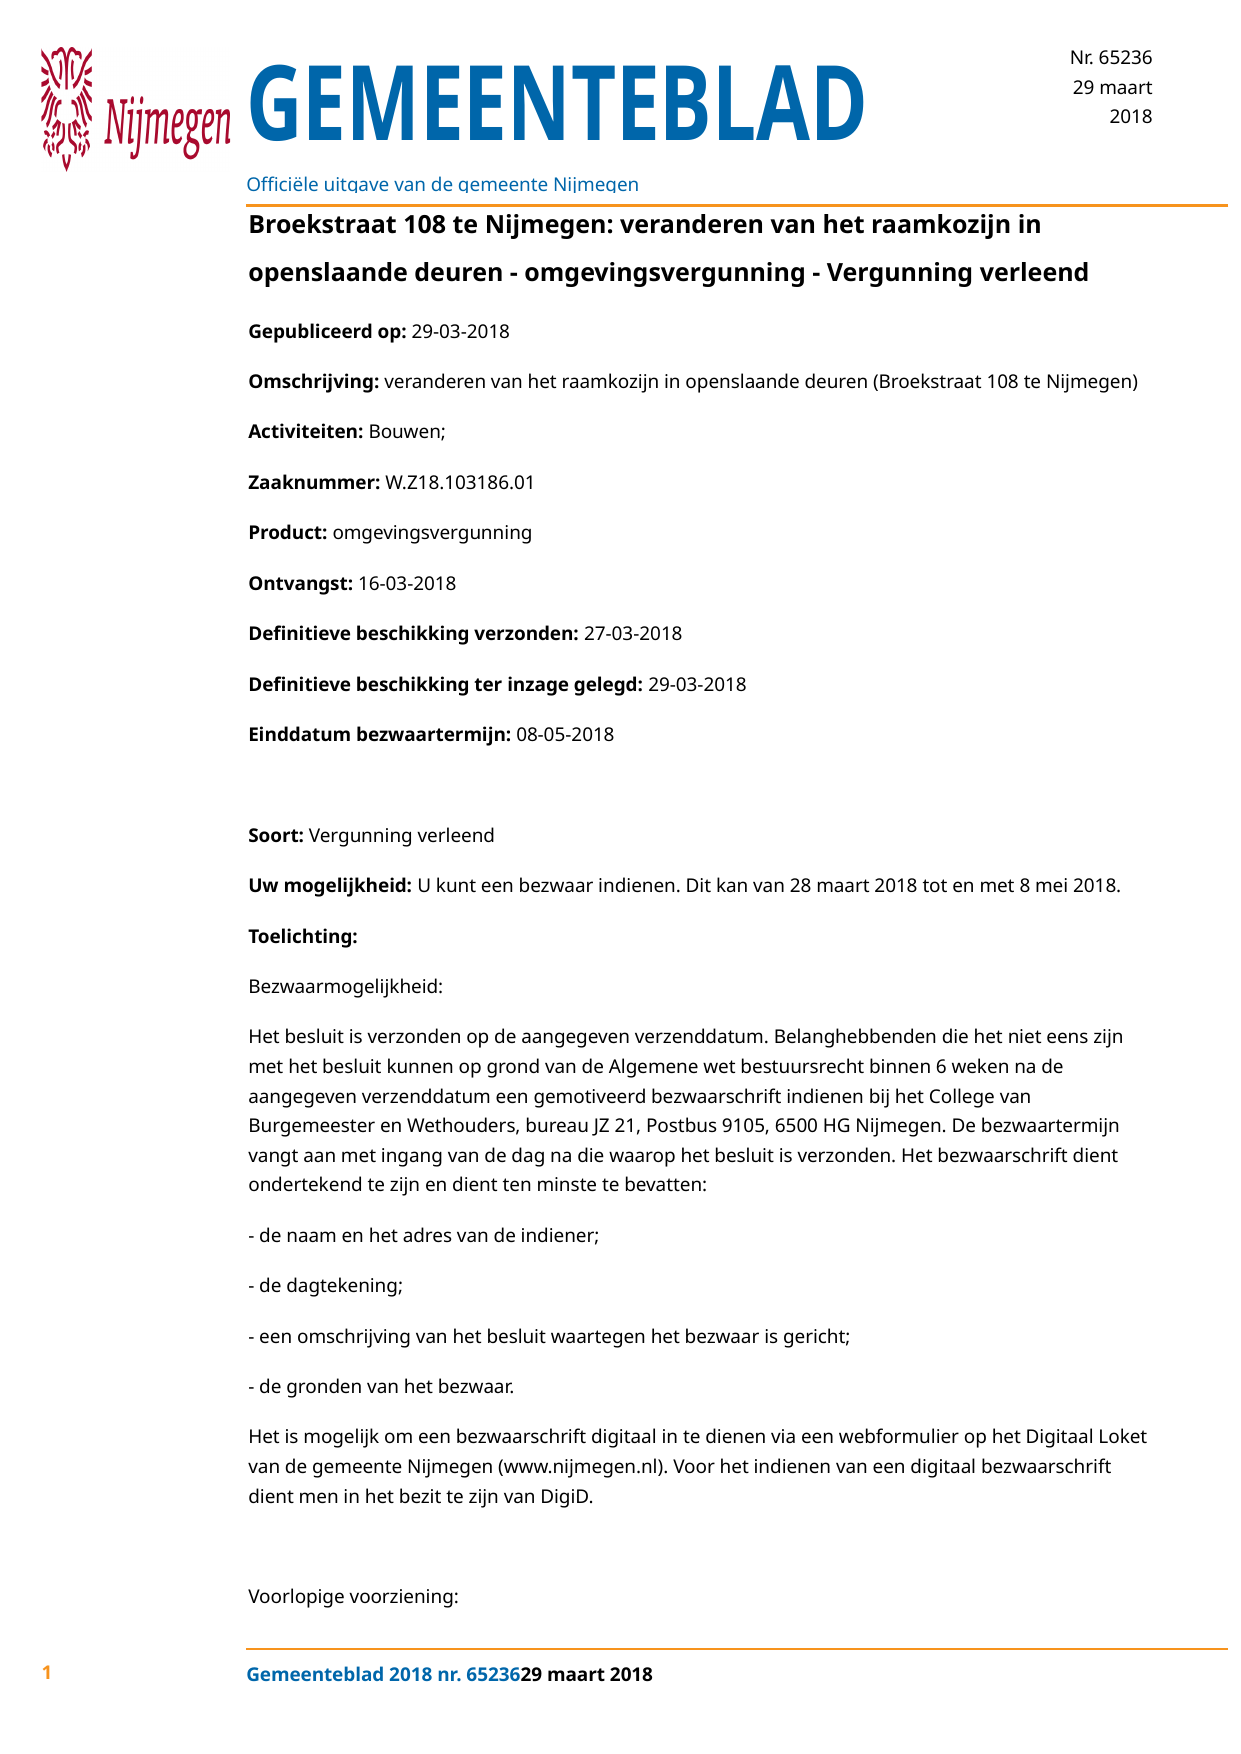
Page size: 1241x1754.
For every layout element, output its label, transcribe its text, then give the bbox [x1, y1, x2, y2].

text Broekstraat 108 te Nijmegen: veranderen van het raamkozijn in openslaande deuren - omgevingsvergunning - Vergunning verleend [248, 207, 1152, 288]
text Gepubliceerd op: 29-03-2018 [248, 318, 1152, 344]
text Definitieve beschikking ter inzage gelegd: 29-03-2018 [248, 671, 1152, 697]
text Omschrijving: veranderen van het raamkozijn in openslaande deuren (Broekstraat 108 te Nijmegen) [248, 368, 1152, 394]
text - de dagtekening; [248, 1272, 1152, 1298]
text Toelichting: [248, 923, 1152, 949]
text Zaaknummer: W.Z18.103186.01 [248, 469, 1152, 495]
text Activiteiten: Bouwen; [248, 419, 1152, 444]
text Bezwaarmogelijkheid: [248, 973, 1152, 999]
text Definitieve beschikking verzonden: 27-03-2018 [248, 620, 1152, 646]
text - een omschrijving van het besluit waartegen het bezwaar is gericht; [248, 1323, 1152, 1349]
text Uw mogelijkheid: U kunt een bezwaar indienen. Dit kan van 28 maart 2018 tot en met 8 mei 2018. [248, 872, 1152, 898]
text - de naam en het adres van de indiener; [248, 1222, 1152, 1248]
text Het besluit is verzonden op de aangegeven verzenddatum. Belanghebbenden die het niet eens zijn met het besluit kunnen op grond van de Algemene wet bestuursrecht binnen 6 weken na de aangegeven verzenddatum een gemotiveerd bezwaarschrift indienen bij het College van Burgemeester en Wethouders, bureau JZ 21, Postbus 9105, 6500 HG Nijmegen. De bezwaartermijn vangt aan met ingang van de dag na die waarop het besluit is verzonden. Het bezwaarschrift dient ondertekend te zijn en dient ten minste te bevatten: [248, 1024, 1152, 1197]
text Het is mogelijk om een bezwaarschrift digitaal in te dienen via een webformulier op het Digitaal Loket van de gemeente Nijmegen (www.nijmegen.nl). Voor het indienen van een digitaal bezwaarschrift dient men in het bezit te zijn van DigiD. [248, 1424, 1152, 1509]
text Ontvangst: 16-03-2018 [248, 570, 1152, 596]
picture [41, 47, 231, 172]
text Soort: Vergunning verleend [248, 822, 1152, 848]
text Product: omgevingsvergunning [248, 519, 1152, 545]
text Einddatum bezwaartermijn: 08-05-2018 [248, 721, 1152, 747]
text Voorlopige voorziening: [248, 1584, 1152, 1609]
text - de gronden van het bezwaar. [248, 1373, 1152, 1399]
